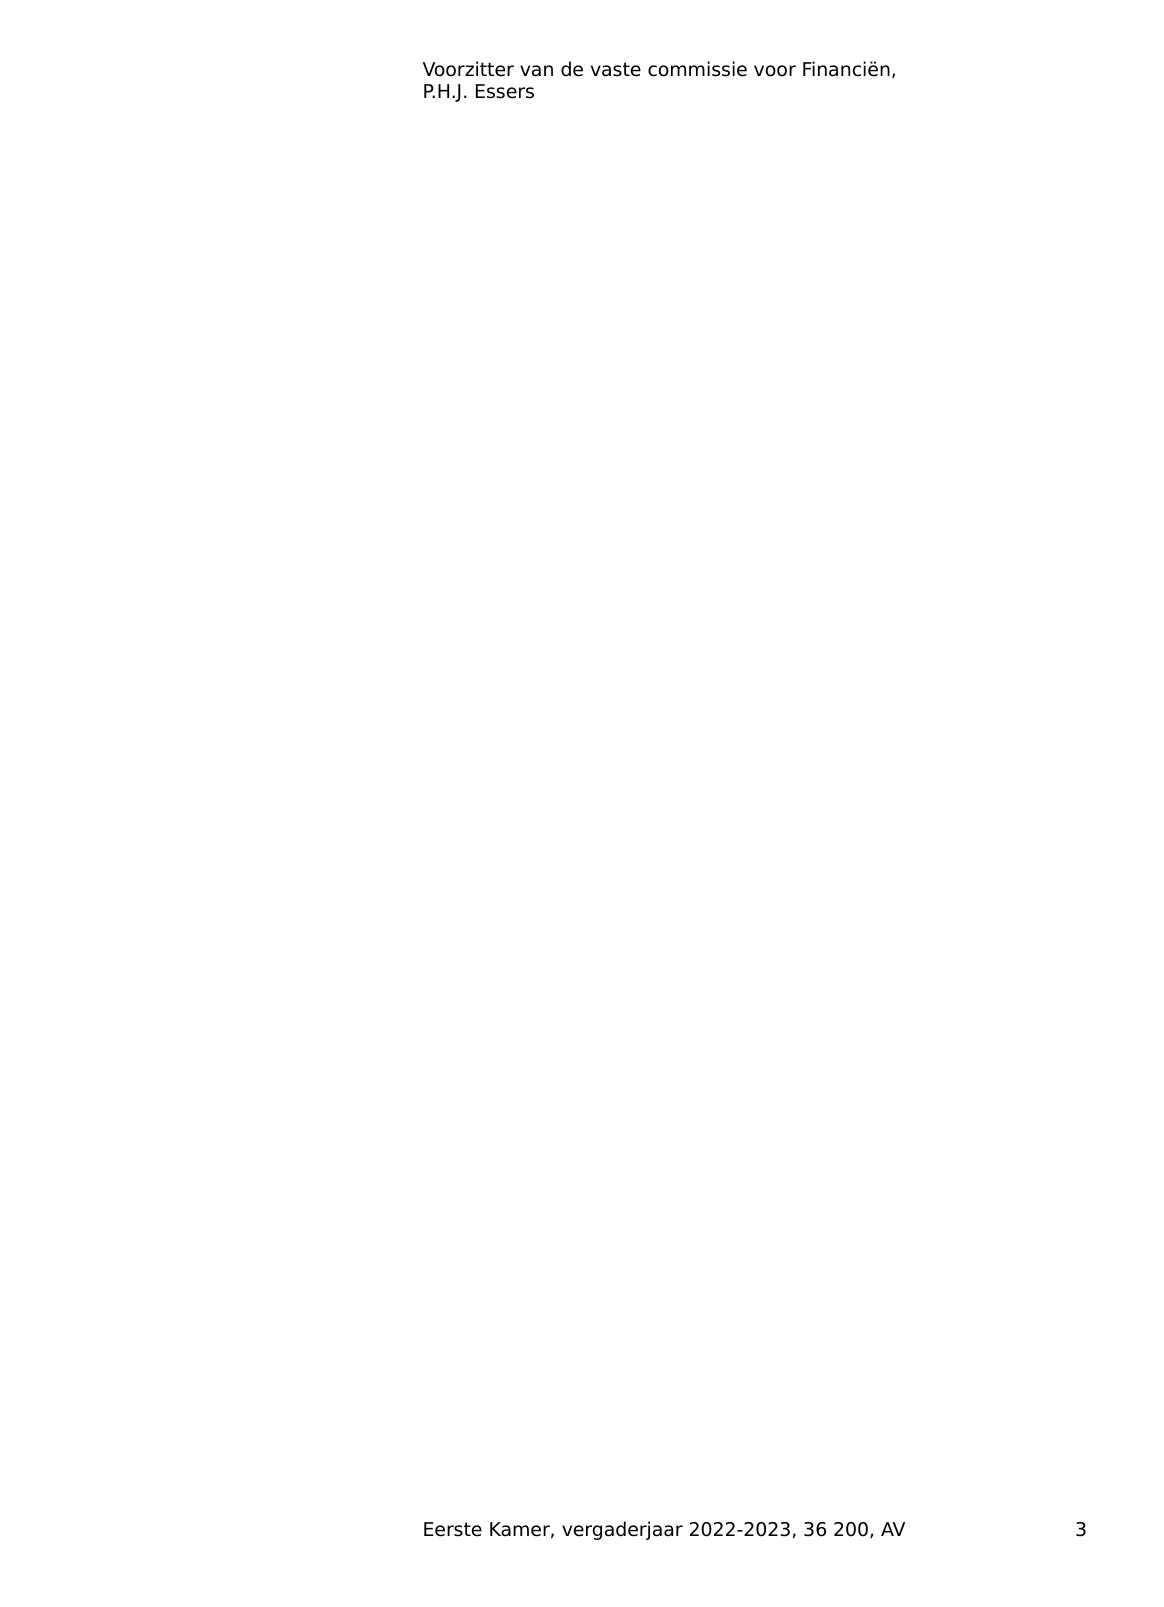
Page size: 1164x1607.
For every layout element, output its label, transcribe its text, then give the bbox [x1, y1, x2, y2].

text Voorzitter van de vaste commissie voor Financiën, P.H.J. Essers [422, 59, 1087, 103]
